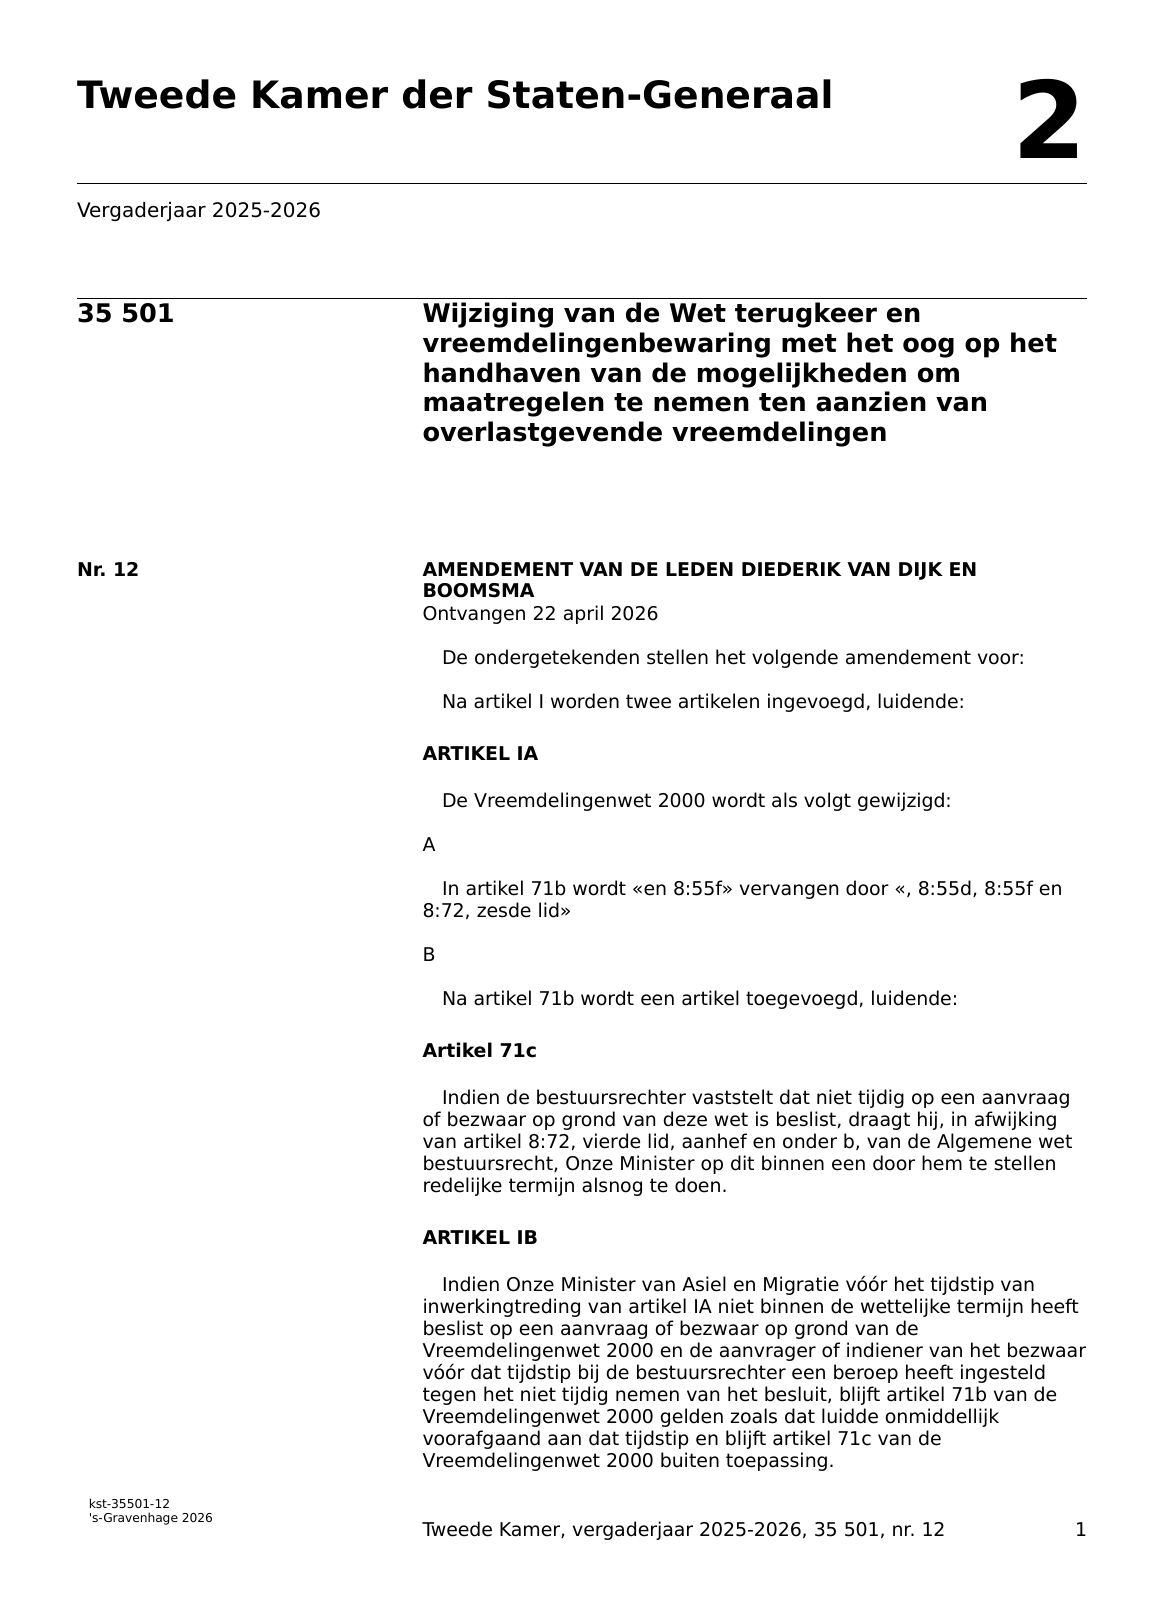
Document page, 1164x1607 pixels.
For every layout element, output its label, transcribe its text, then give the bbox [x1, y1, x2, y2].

text Indien Onze Minister van Asiel en Migratie vóór het tijdstip van inwerkingtreding van artikel IA niet binnen de wettelijke termijn heeft beslist op een aanvraag of bezwaar op grond van de Vreemdelingenwet 2000 en de aanvrager of indiener van het bezwaar vóór dat tijdstip bij de bestuursrechter een beroep heeft ingesteld tegen het niet tijdig nemen van het besluit, blijft artikel 71b van de Vreemdelingenwet 2000 gelden zoals dat luidde onmiddellijk voorafgaand aan dat tijdstip en blijft artikel 71c van de Vreemdelingenwet 2000 buiten toepassing. [422, 1274, 1087, 1472]
table_header Tweede Kamer der Staten-Generaal [77, 59, 886, 183]
table_cell Vergaderjaar 2025-2026 [77, 184, 1087, 298]
text Na artikel 71b wordt een artikel toegevoegd, luidende: [422, 988, 1087, 1010]
subtitle Artikel 71c [422, 1040, 1087, 1062]
text kst-35501-12 [88, 1497, 323, 1511]
text 's-Gravenhage 2026 [88, 1511, 323, 1525]
text A [422, 834, 1087, 856]
text Indien de bestuursrechter vaststelt dat niet tijdig op een aanvraag of bezwaar op grond van deze wet is beslist, draagt hij, in afwijking van artikel 8:72, vierde lid, aanhef en onder b, van de Algemene wet bestuursrecht, Onze Minister op dit binnen een door hem te stellen redelijke termijn alsnog te doen. [422, 1087, 1087, 1197]
text De Vreemdelingenwet 2000 wordt als volgt gewijzigd: [422, 790, 1087, 812]
subtitle Nr. 12 AMENDEMENT VAN DE LEDEN DIEDERIK VAN DIJK EN BOOMSMA [77, 558, 1087, 602]
text In artikel 71b wordt «en 8:55f» vervangen door «, 8:55d, 8:55f en 8:72, zesde lid» [422, 878, 1087, 922]
text Na artikel I worden twee artikelen ingevoegd, luidende: [422, 691, 1087, 713]
text B [422, 944, 1087, 966]
text Ontvangen 22 april 2026 [422, 602, 1087, 624]
text De ondergetekenden stellen het volgende amendement voor: [422, 647, 1087, 668]
subtitle ARTIKEL IB [422, 1227, 1087, 1249]
subtitle 35 501 Wijziging van de Wet terugkeer en vreemdelingenbewaring met het oog op het handhaven van de mogelijkheden om maatregelen te nemen ten aanzien van overlastgevende vreemdelingen [77, 299, 1087, 447]
subtitle ARTIKEL IA [422, 743, 1087, 765]
table_header 2 [886, 59, 1087, 183]
